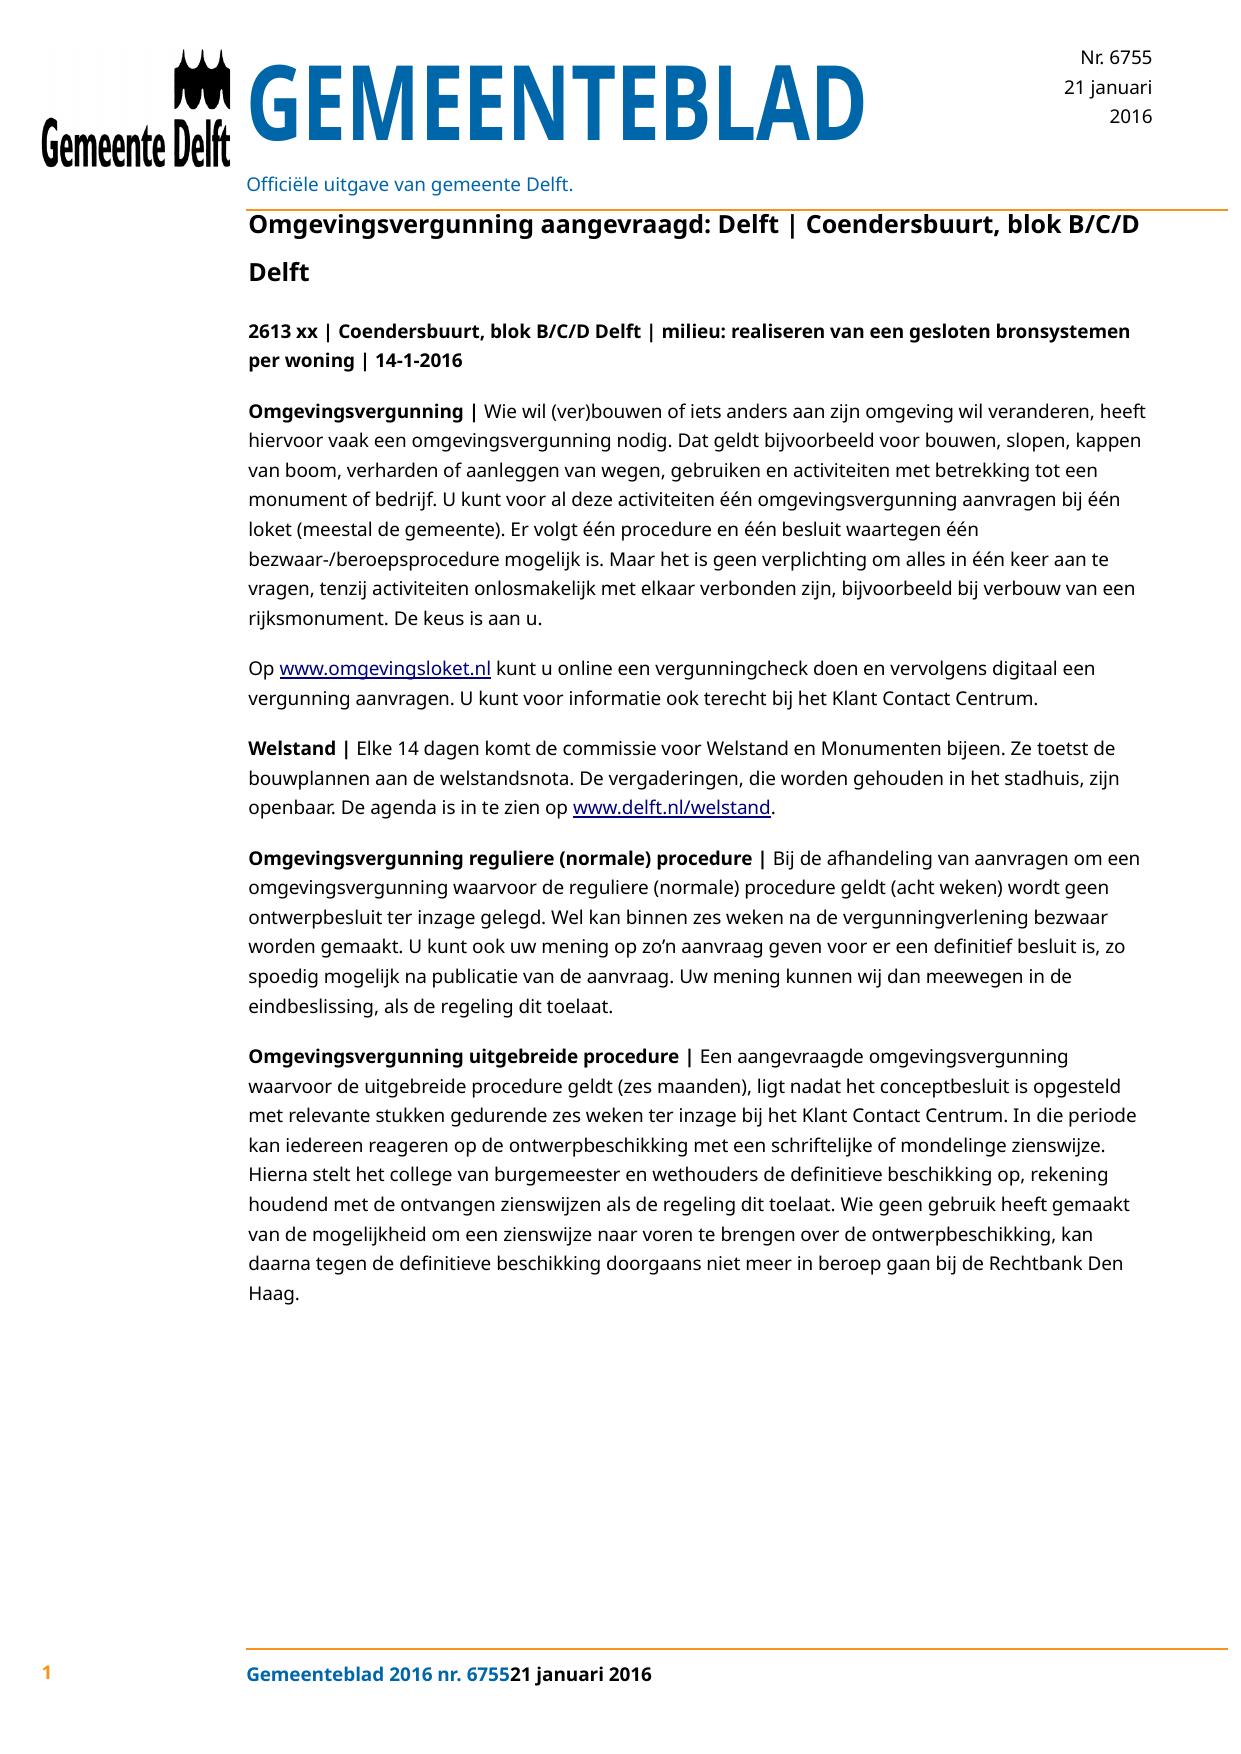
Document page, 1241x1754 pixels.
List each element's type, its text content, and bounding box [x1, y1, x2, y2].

text Op www.omgevingsloket.nl kunt u online een vergunningcheck doen en vervolgens digitaal een vergunning aanvragen. U kunt voor informatie ook terecht bij het Klant Contact Centrum. [248, 655, 1152, 711]
text Welstand | Elke 14 dagen komt de commissie voor Welstand en Monumenten bijeen. Ze toetst de bouwplannen aan de welstandsnota. De vergaderingen, die worden gehouden in het stadhuis, zijn openbaar. De agenda is in te zien op www.delft.nl/welstand. [248, 735, 1152, 820]
text Omgevingsvergunning | Wie wil (ver)bouwen of iets anders aan zijn omgeving wil veranderen, heeft hiervoor vaak een omgevingsvergunning nodig. Dat geldt bijvoorbeeld voor bouwen, slopen, kappen van boom, verharden of aanleggen van wegen, gebruiken en activiteiten met betrekking tot een monument of bedrijf. U kunt voor al deze activiteiten één omgevingsvergunning aanvragen bij één loket (meestal de gemeente). Er volgt één procedure en één besluit waartegen één bezwaar-/beroepsprocedure mogelijk is. Maar het is geen verplichting om alles in één keer aan te vragen, tenzij activiteiten onlosmakelijk met elkaar verbonden zijn, bijvoorbeeld bij verbouw van een rijksmonument. De keus is aan u. [248, 398, 1152, 631]
text 2613 xx | Coendersbuurt, blok B/C/D Delft | milieu: realiseren van een gesloten bronsystemen per woning | 14-1-2016 [248, 318, 1152, 373]
text Omgevingsvergunning reguliere (normale) procedure | Bij de afhandeling van aanvragen om een omgevingsvergunning waarvoor de reguliere (normale) procedure geldt (acht weken) wordt geen ontwerpbesluit ter inzage gelegd. Wel kan binnen zes weken na de vergunningverlening bezwaar worden gemaakt. U kunt ook uw mening op zo’n aanvraag geven voor er een definitief besluit is, zo spoedig mogelijk na publicatie van de aanvraag. Uw mening kunnen wij dan meewegen in de eindbeslissing, als de regeling dit toelaat. [248, 845, 1152, 1019]
text Omgevingsvergunning aangevraagd: Delft | Coendersbuurt, blok B/C/D Delft [248, 211, 1152, 288]
text Omgevingsvergunning uitgebreide procedure | Een aangevraagde omgevingsvergunning waarvoor de uitgebreide procedure geldt (zes maanden), ligt nadat het conceptbesluit is opgesteld met relevante stukken gedurende zes weken ter inzage bij het Klant Contact Centrum. In die periode kan iedereen reageren op de ontwerpbeschikking met een schriftelijke of mondelinge zienswijze. Hierna stelt het college van burgemeester en wethouders de definitieve beschikking op, rekening houdend met de ontvangen zienswijzen als de regeling dit toelaat. Wie geen gebruik heeft gemaakt van de mogelijkheid om een zienswijze naar voren te brengen over de ontwerpbeschikking, kan daarna tegen de definitieve beschikking doorgaans niet meer in beroep gaan bij de Rechtbank Den Haag. [248, 1043, 1152, 1306]
picture [41, 47, 231, 172]
